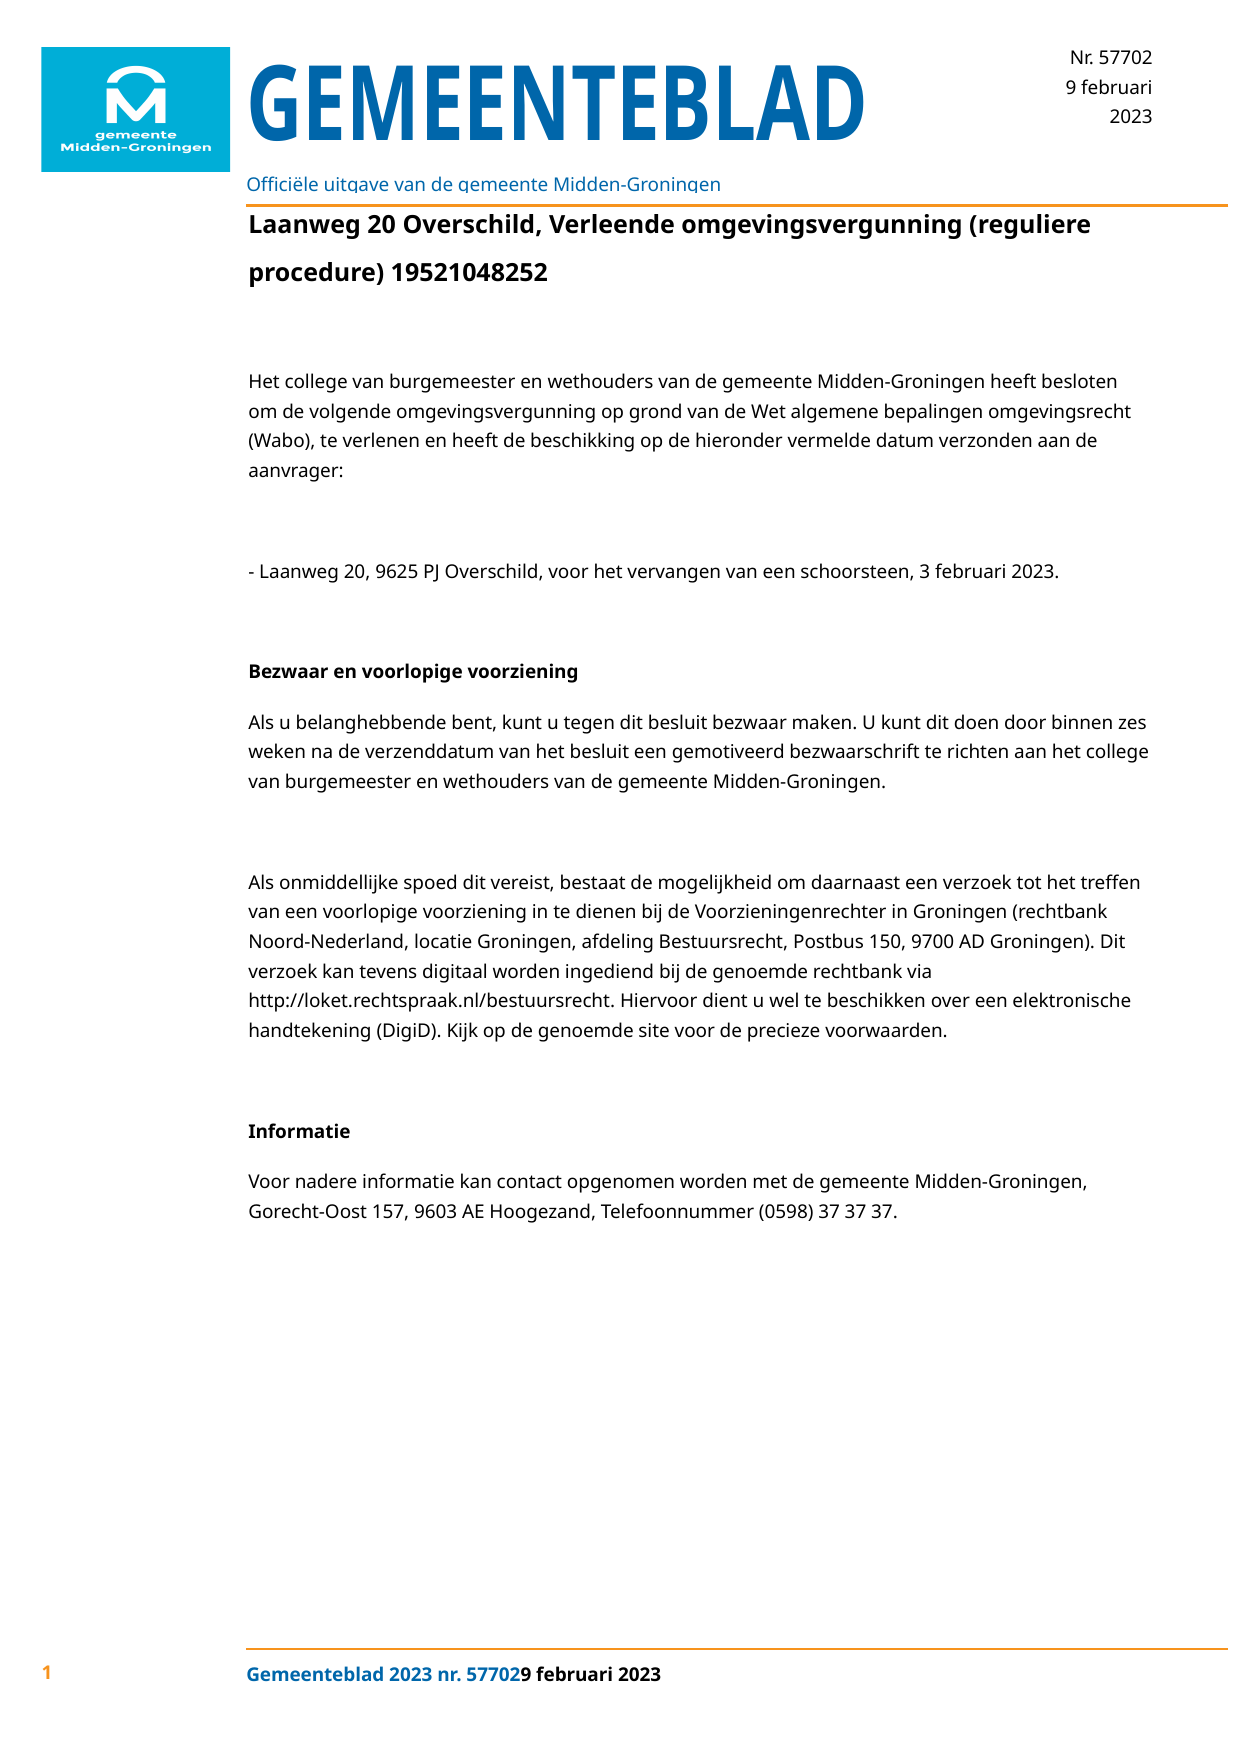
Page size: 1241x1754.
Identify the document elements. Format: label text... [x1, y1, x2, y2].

picture [107, 89, 165, 122]
text - Laanweg 20, 9625 PJ Overschild, voor het vervangen van een schoorsteen, 3 februari 2023. [248, 558, 1152, 584]
text Informatie [248, 1118, 1152, 1144]
text Het college van burgemeester en wethouders van de gemeente Midden-Groningen heeft besloten om de volgende omgevingsvergunning op grond van de Wet algemene bepalingen omgevingsrecht (Wabo), te verlenen en heeft de beschikking op de hieronder vermelde datum verzonden aan de aanvrager: [248, 368, 1152, 483]
picture [184, 146, 190, 153]
text Bezwaar en voorlopige voorziening [248, 659, 1152, 684]
picture [108, 66, 164, 82]
text Voor nadere informatie kan contact opgenomen worden met de gemeente Midden-Groningen, Gorecht-Oost 157, 9603 AE Hoogezand, Telefoonnummer (0598) 37 37 37. [248, 1168, 1152, 1224]
text Laanweg 20 Overschild, Verleende omgevingsvergunning (reguliere procedure) 19521048252 [248, 207, 1152, 288]
text Als onmiddellijke spoed dit vereist, bestaat de mogelijkheid om daarnaast een verzoek tot het treffen van een voorlopige voorziening in te dienen bij de Voorzieningenrechter in Groningen (rechtbank Noord-Nederland, locatie Groningen, afdeling Bestuursrecht, Postbus 150, 9700 AD Groningen). Dit verzoek kan tevens digitaal worden ingediend bij de genoemde rechtbank via http://loket.rechtspraak.nl/bestuursrecht. Hiervoor dient u wel te beschikken over een elektronische handtekening (DigiD). Kijk op de genoemde site voor de precieze voorwaarden. [248, 869, 1152, 1043]
text Als u belanghebbende bent, kunt u tegen dit besluit bezwaar maken. U kunt dit doen door binnen zes weken na de verzenddatum van het besluit een gemotiveerd bezwaarschrift te richten aan het college van burgemeester en wethouders van de gemeente Midden-Groningen. [248, 709, 1152, 794]
